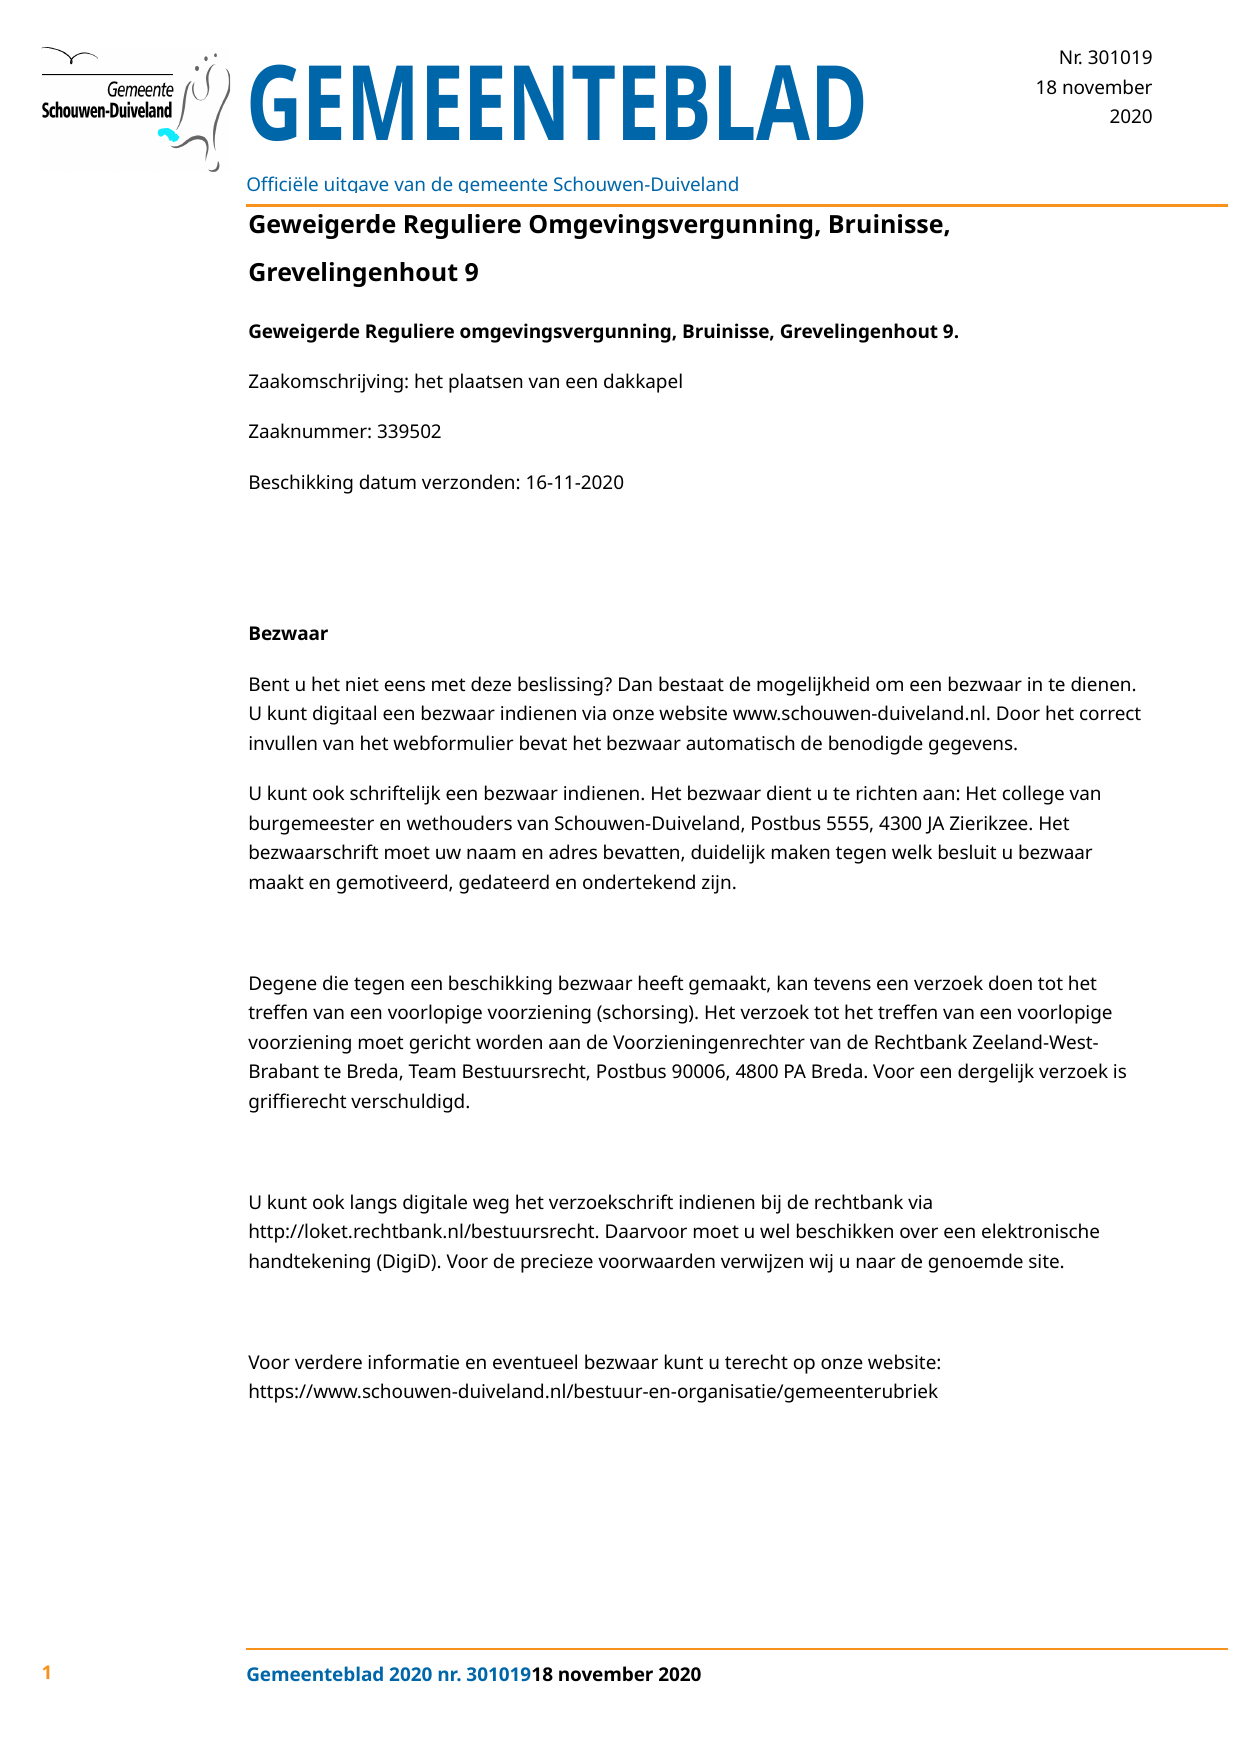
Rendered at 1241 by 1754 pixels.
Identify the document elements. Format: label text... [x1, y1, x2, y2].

text Zaakomschrijving: het plaatsen van een dakkapel [248, 368, 1152, 394]
text Voor verdere informatie en eventueel bezwaar kunt u terecht op onze website: https://www.schouwen-duiveland.nl/bestuur-en-organisatie/gemeenterubriek [248, 1349, 1152, 1404]
text U kunt ook langs digitale weg het verzoekschrift indienen bij de rechtbank via http://loket.rechtbank.nl/bestuursrecht. Daarvoor moet u wel beschikken over een elektronische handtekening (DigiD). Voor de precieze voorwaarden verwijzen wij u naar de genoemde site. [248, 1189, 1152, 1274]
text U kunt ook schriftelijk een bezwaar indienen. Het bezwaar dient u te richten aan: Het college van burgemeester en wethouders van Schouwen-Duiveland, Postbus 5555, 4300 JA Zierikzee. Het bezwaarschrift moet uw naam en adres bevatten, duidelijk maken tegen welk besluit u bezwaar maakt en gemotiveerd, gedateerd en ondertekend zijn. [248, 780, 1152, 895]
text Bezwaar [248, 620, 1152, 646]
text Geweigerde Reguliere omgevingsvergunning, Bruinisse, Grevelingenhout 9. [248, 318, 1152, 344]
text Beschikking datum verzonden: 16-11-2020 [248, 469, 1152, 495]
picture [41, 47, 231, 172]
text Degene die tegen een beschikking bezwaar heeft gemaakt, kan tevens een verzoek doen tot het treffen van een voorlopige voorziening (schorsing). Het verzoek tot het treffen van een voorlopige voorziening moet gericht worden aan de Voorzieningenrechter van de Rechtbank Zeeland-West-Brabant te Breda, Team Bestuursrecht, Postbus 90006, 4800 PA Breda. Voor een dergelijk verzoek is griffierecht verschuldigd. [248, 970, 1152, 1114]
text Bent u het niet eens met deze beslissing? Dan bestaat de mogelijkheid om een bezwaar in te dienen. U kunt digitaal een bezwaar indienen via onze website www.schouwen-duiveland.nl. Door het correct invullen van het webformulier bevat het bezwaar automatisch de benodigde gegevens. [248, 671, 1152, 756]
text Zaaknummer: 339502 [248, 419, 1152, 444]
text Geweigerde Reguliere Omgevingsvergunning, Bruinisse, Grevelingenhout 9 [248, 207, 1152, 288]
